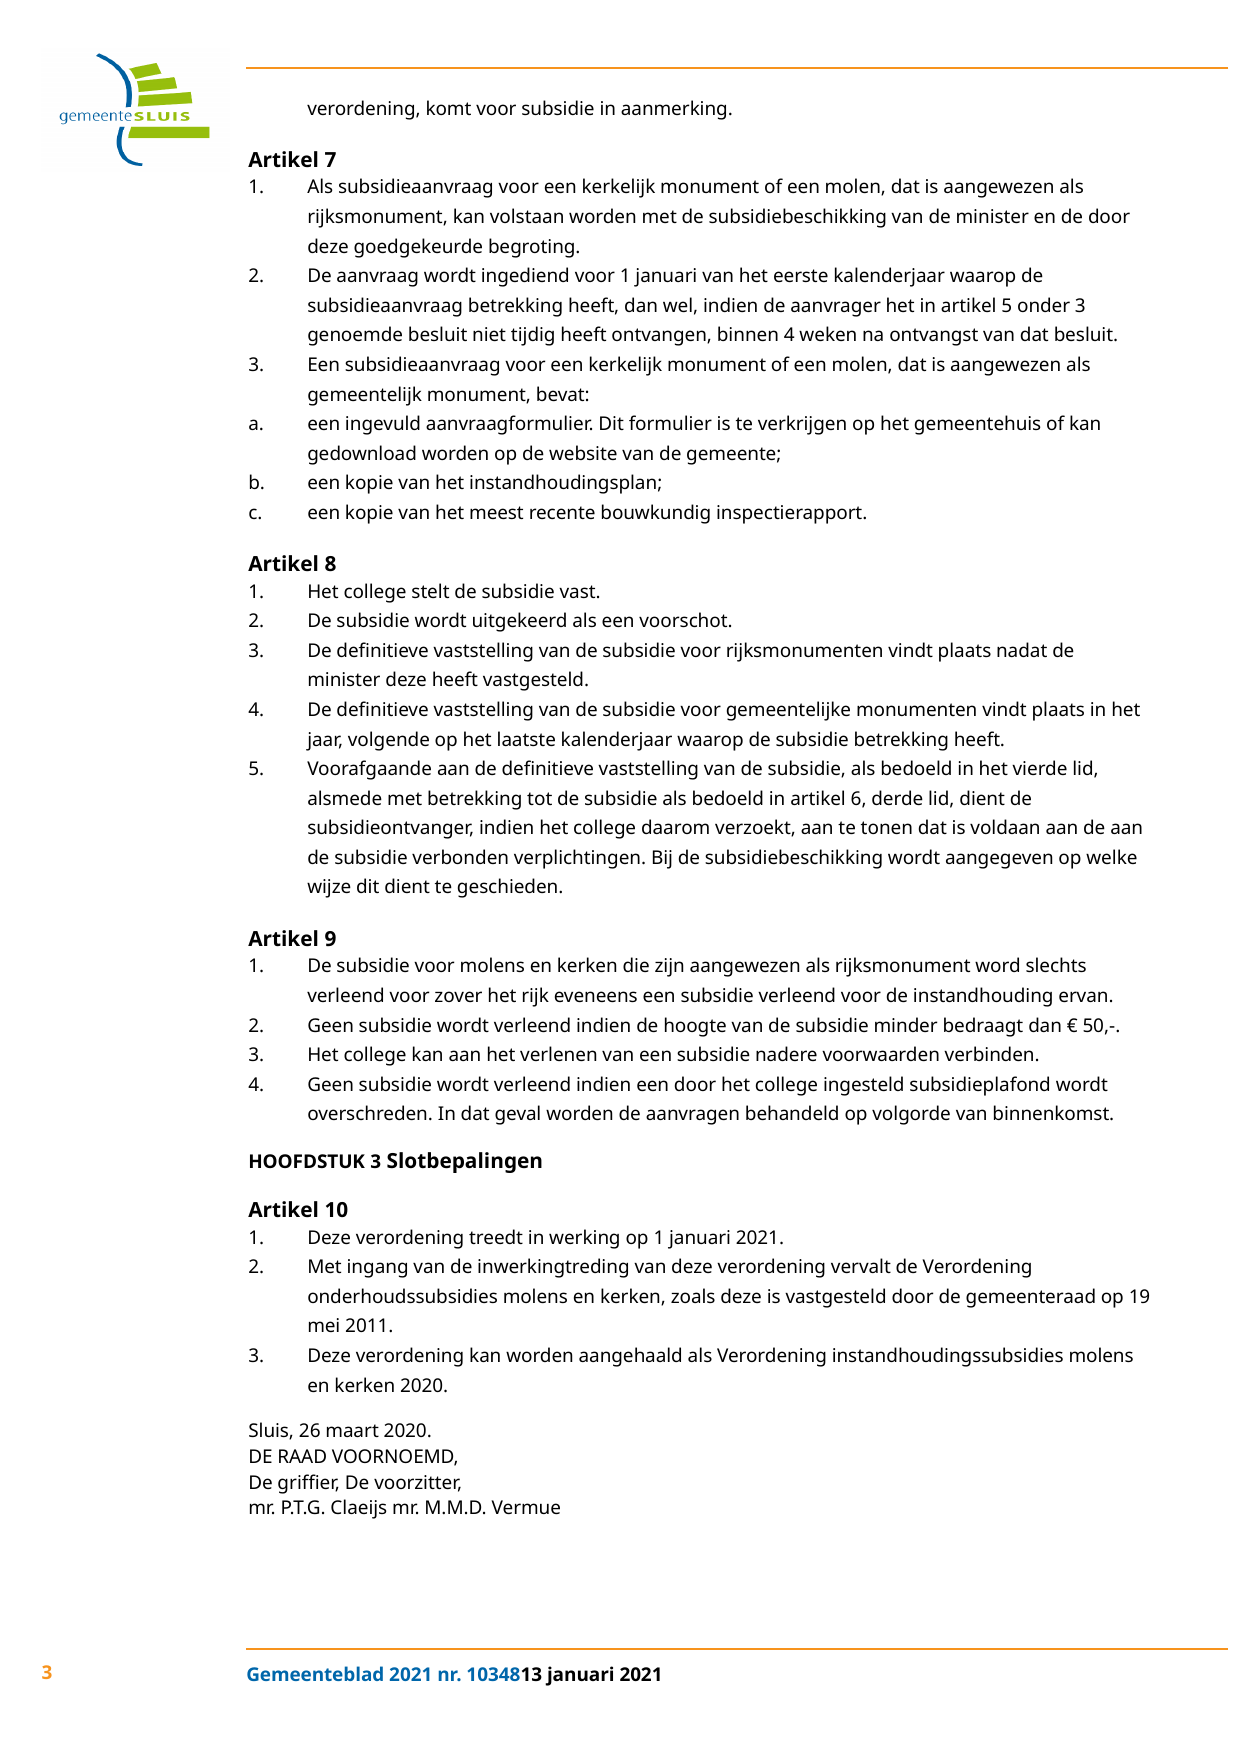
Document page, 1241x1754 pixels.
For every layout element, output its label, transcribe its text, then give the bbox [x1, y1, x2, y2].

list Het college stelt de subsidie vast. [248, 578, 1152, 604]
list een ingevuld aanvraagformulier. Dit formulier is te verkrijgen op het gemeentehuis of kan gedownload worden op de website van de gemeente; [248, 410, 1152, 466]
list De subsidie voor molens en kerken die zijn aangewezen als rijksmonument word slechts verleend voor zover het rijk eveneens een subsidie verleend voor de instandhouding ervan. [248, 953, 1152, 1008]
list een kopie van het meest recente bouwkundig inspectierapport. [248, 499, 1152, 525]
list Geen subsidie wordt verleend indien de hoogte van de subsidie minder bedraagt dan € 50,-. [248, 1012, 1152, 1037]
list Deze verordening treedt in werking op 1 januari 2021. [248, 1224, 1152, 1249]
list De definitieve vaststelling van de subsidie voor gemeentelijke monumenten vindt plaats in het jaar, volgende op het laatste kalenderjaar waarop de subsidie betrekking heeft. [248, 696, 1152, 752]
list Deze verordening kan worden aangehaald als Verordening instandhoudingssubsidies molens en kerken 2020. [248, 1342, 1152, 1397]
text Artikel 8 [248, 549, 1152, 578]
list een kopie van het instandhoudingsplan; [248, 469, 1152, 495]
text DE RAAD VOORNOEMD, [248, 1443, 1152, 1469]
text Artikel 9 [248, 924, 1152, 953]
list De subsidie wordt uitgekeerd als een voorschot. [248, 607, 1152, 633]
list Een subsidieaanvraag voor een kerkelijk monument of een molen, dat is aangewezen als gemeentelijk monument, bevat: [248, 351, 1152, 406]
list De definitieve vaststelling van de subsidie voor rijksmonumenten vindt plaats nadat de minister deze heeft vastgesteld. [248, 637, 1152, 692]
list Als subsidieaanvraag voor een kerkelijk monument of een molen, dat is aangewezen als rijksmonument, kan volstaan worden met de subsidiebeschikking van de minister en de door deze goedgekeurde begroting. [248, 174, 1152, 258]
text De griffier, De voorzitter, [248, 1469, 1152, 1494]
text Artikel 10 [248, 1195, 1152, 1224]
list Voorafgaande aan de definitieve vaststelling van de subsidie, als bedoeld in het vierde lid, alsmede met betrekking tot de subsidie als bedoeld in artikel 6, derde lid, dient de subsidieontvanger, indien het college daarom verzoekt, aan te tonen dat is voldaan aan de aan de subsidie verbonden verplichtingen. Bij de subsidiebeschikking wordt aangegeven op welke wijze dit dient te geschieden. [248, 755, 1152, 899]
text HOOFDSTUK 3 Slotbepalingen [248, 1146, 1152, 1174]
list Geen subsidie wordt verleend indien een door het college ingesteld subsidieplafond wordt overschreden. In dat geval worden de aanvragen behandeld op volgorde van binnenkomst. [248, 1071, 1152, 1126]
text Sluis, 26 maart 2020. [248, 1417, 1152, 1443]
picture [41, 47, 231, 172]
list De aanvraag wordt ingediend voor 1 januari van het eerste kalenderjaar waarop de subsidieaanvraag betrekking heeft, dan wel, indien de aanvrager het in artikel 5 onder 3 genoemde besluit niet tijdig heeft ontvangen, binnen 4 weken na ontvangst van dat besluit. [248, 262, 1152, 347]
text mr. P.T.G. Claeijs mr. M.M.D. Vermue [248, 1494, 1152, 1520]
list verordening, komt voor subsidie in aanmerking. [248, 95, 1152, 121]
list Het college kan aan het verlenen van een subsidie nadere voorwaarden verbinden. [248, 1041, 1152, 1067]
list Met ingang van de inwerkingtreding van deze verordening vervalt de Verordening onderhoudssubsidies molens en kerken, zoals deze is vastgesteld door de gemeenteraad op 19 mei 2011. [248, 1253, 1152, 1338]
text Artikel 7 [248, 145, 1152, 174]
